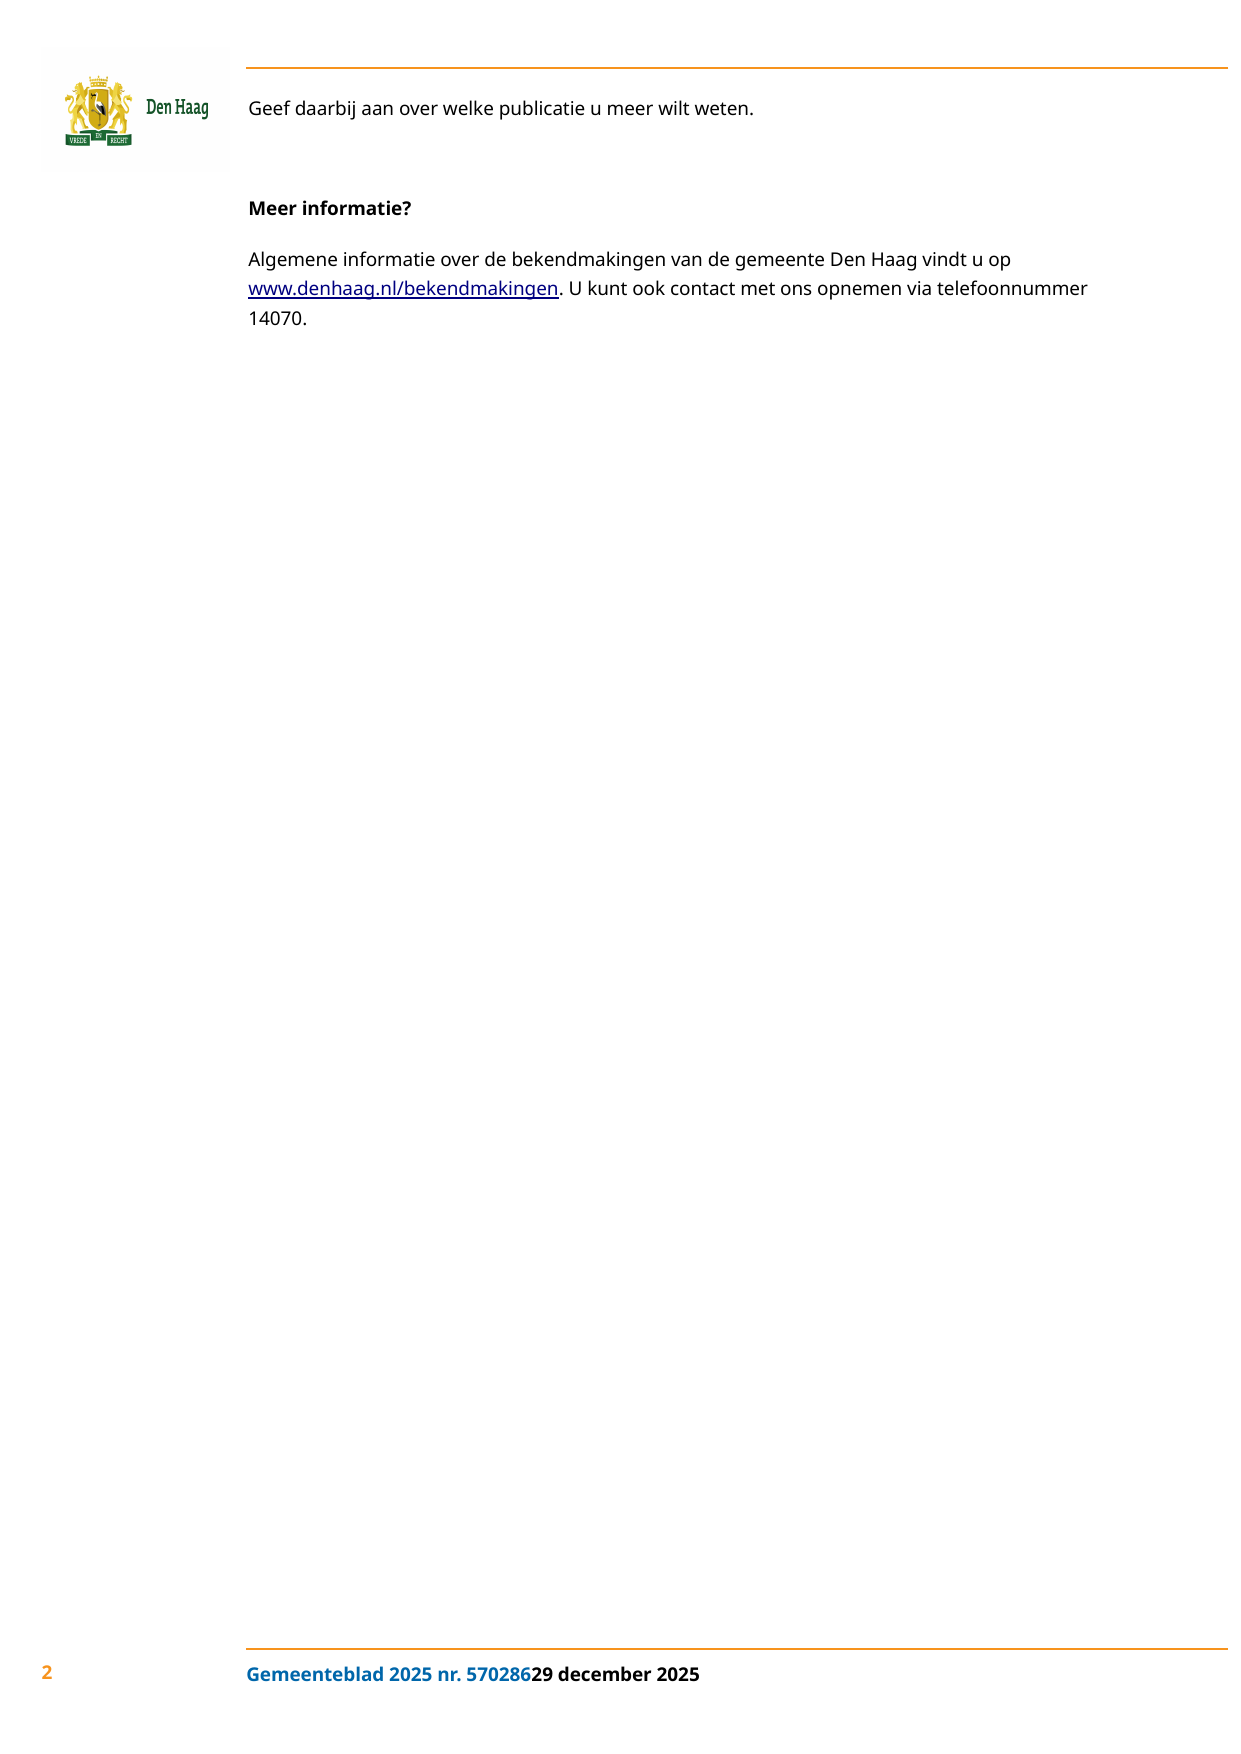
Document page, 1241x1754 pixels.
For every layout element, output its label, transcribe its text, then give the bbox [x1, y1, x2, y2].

text Meer informatie? [248, 196, 1152, 221]
text Algemene informatie over de bekendmakingen van de gemeente Den Haag vindt u op www.denhaag.nl/bekendmakingen. U kunt ook contact met ons opnemen via telefoonnummer 14070. [248, 246, 1152, 331]
text Geef daarbij aan over welke publicatie u meer wilt weten. [248, 95, 1152, 121]
picture [41, 47, 231, 172]
